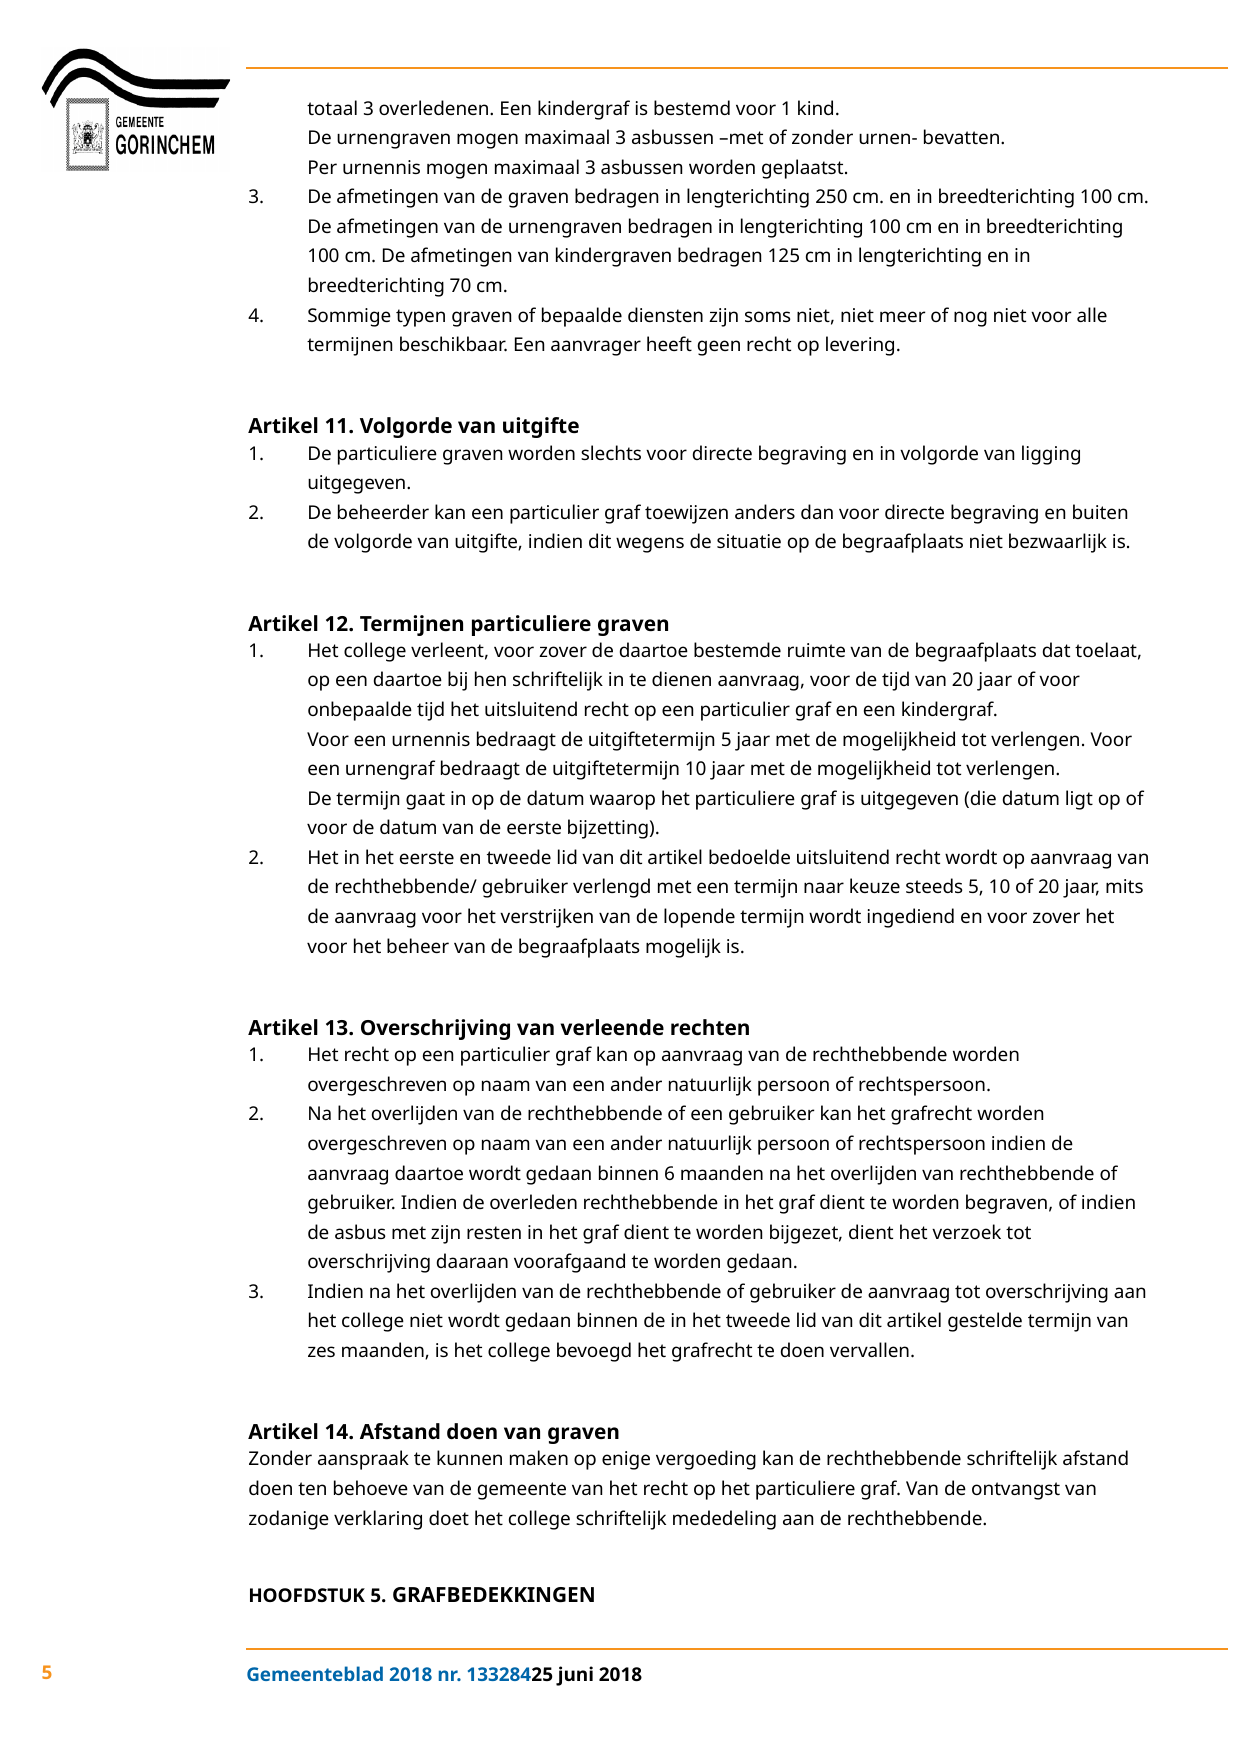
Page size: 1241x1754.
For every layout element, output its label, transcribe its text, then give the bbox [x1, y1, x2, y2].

list Het recht op een particulier graf kan op aanvraag van de rechthebbende worden overgeschreven op naam van een ander natuurlijk persoon of rechtspersoon. [248, 1041, 1152, 1097]
list De afmetingen van de graven bedragen in lengterichting 250 cm. en in breedterichting 100 cm. De afmetingen van de urnengraven bedragen in lengterichting 100 cm en in breedterichting 100 cm. De afmetingen van kindergraven bedragen 125 cm in lengterichting en in breedterichting 70 cm. [248, 183, 1152, 298]
list Na het overlijden van de rechthebbende of een gebruiker kan het grafrecht worden overgeschreven op naam van een ander natuurlijk persoon of rechtspersoon indien de aanvraag daartoe wordt gedaan binnen 6 maanden na het overlijden van rechthebbende of gebruiker. Indien de overleden rechthebbende in het graf dient te worden begraven, of indien de asbus met zijn resten in het graf dient te worden bijgezet, dient het verzoek tot overschrijving daaraan voorafgaand te worden gedaan. [248, 1101, 1152, 1274]
picture [41, 47, 231, 172]
list De urnengraven mogen maximaal 3 asbussen –met of zonder urnen- bevatten. [248, 124, 1152, 150]
text Artikel 11. Volgorde van uitgifte [248, 411, 1152, 440]
list Per urnennis mogen maximaal 3 asbussen worden geplaatst. [248, 154, 1152, 180]
list Indien na het overlijden van de rechthebbende of gebruiker de aanvraag tot overschrijving aan het college niet wordt gedaan binnen de in het tweede lid van dit artikel gestelde termijn van zes maanden, is het college bevoegd het grafrecht te doen vervallen. [248, 1278, 1152, 1363]
list Voor een urnennis bedraagt de uitgiftetermijn 5 jaar met de mogelijkheid tot verlengen. Voor een urnengraf bedraagt de uitgiftetermijn 10 jaar met de mogelijkheid tot verlengen. [248, 726, 1152, 781]
list Het in het eerste en tweede lid van dit artikel bedoelde uitsluitend recht wordt op aanvraag van de rechthebbende/ gebruiker verlengd met een termijn naar keuze steeds 5, 10 of 20 jaar, mits de aanvraag voor het verstrijken van de lopende termijn wordt ingediend en voor zover het voor het beheer van de begraafplaats mogelijk is. [248, 844, 1152, 959]
text Artikel 12. Termijnen particuliere graven [248, 609, 1152, 637]
list totaal 3 overledenen. Een kindergraf is bestemd voor 1 kind. [248, 95, 1152, 121]
text Artikel 14. Afstand doen van graven [248, 1417, 1152, 1446]
list De particuliere graven worden slechts voor directe begraving en in volgorde van ligging uitgegeven. [248, 440, 1152, 495]
list Het college verleent, voor zover de daartoe bestemde ruimte van de begraafplaats dat toelaat, op een daartoe bij hen schriftelijk in te dienen aanvraag, voor de tijd van 20 jaar of voor onbepaalde tijd het uitsluitend recht op een particulier graf en een kindergraf. [248, 637, 1152, 722]
list De termijn gaat in op de datum waarop het particuliere graf is uitgegeven (die datum ligt op of voor de datum van de eerste bijzetting). [248, 785, 1152, 840]
list Sommige typen graven of bepaalde diensten zijn soms niet, niet meer of nog niet voor alle termijnen beschikbaar. Een aanvrager heeft geen recht op levering. [248, 302, 1152, 357]
text Zonder aanspraak te kunnen maken op enige vergoeding kan de rechthebbende schriftelijk afstand doen ten behoeve van de gemeente van het recht op het particuliere graf. Van de ontvangst van zodanige verklaring doet het college schriftelijk mededeling aan de rechthebbende. [248, 1446, 1152, 1531]
text HOOFDSTUK 5. GRAFBEDEKKINGEN [248, 1580, 1152, 1608]
list De beheerder kan een particulier graf toewijzen anders dan voor directe begraving en buiten de volgorde van uitgifte, indien dit wegens de situatie op de begraafplaats niet bezwaarlijk is. [248, 499, 1152, 554]
text Artikel 13. Overschrijving van verleende rechten [248, 1013, 1152, 1041]
